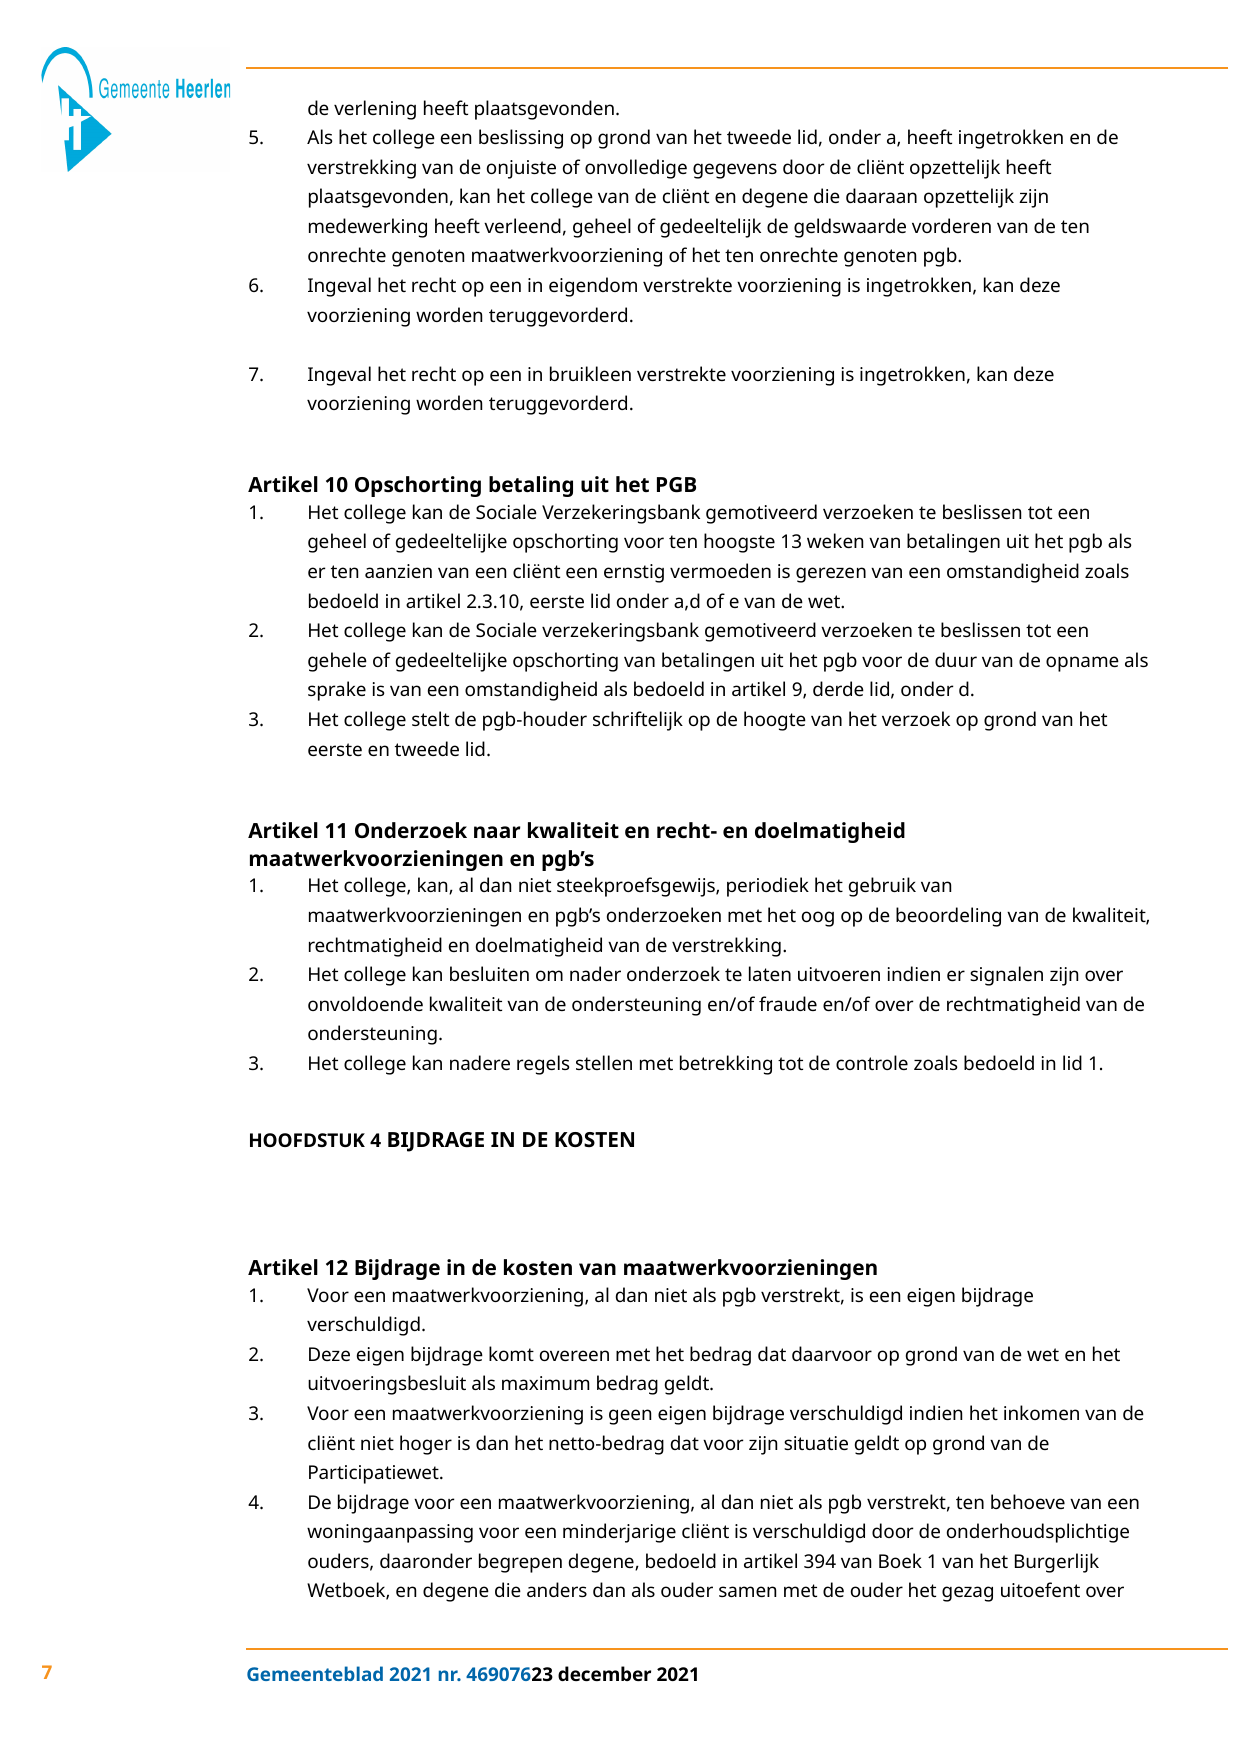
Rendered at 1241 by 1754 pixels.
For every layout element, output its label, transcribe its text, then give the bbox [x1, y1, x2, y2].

list Deze eigen bijdrage komt overeen met het bedrag dat daarvoor op grond van de wet en het uitvoeringsbesluit als maximum bedrag geldt. [248, 1341, 1152, 1396]
picture [41, 47, 231, 172]
list Als het college een beslissing op grond van het tweede lid, onder a, heeft ingetrokken en de verstrekking van de onjuiste of onvolledige gegevens door de cliënt opzettelijk heeft plaatsgevonden, kan het college van de cliënt en degene die daaraan opzettelijk zijn medewerking heeft verleend, geheel of gedeeltelijk de geldswaarde vorderen van de ten onrechte genoten maatwerkvoorziening of het ten onrechte genoten pgb. [248, 124, 1152, 268]
text Artikel 12 Bijdrage in de kosten van maatwerkvoorzieningen [248, 1253, 1152, 1282]
list Het college kan nadere regels stellen met betrekking tot de controle zoals bedoeld in lid 1. [248, 1050, 1152, 1076]
list Ingeval het recht op een in bruikleen verstrekte voorziening is ingetrokken, kan deze voorziening worden teruggevorderd. [248, 361, 1152, 416]
list Het college stelt de pgb-houder schriftelijk op de hoogte van het verzoek op grond van het eerste en tweede lid. [248, 706, 1152, 761]
list De bijdrage voor een maatwerkvoorziening, al dan niet als pgb verstrekt, ten behoeve van een woningaanpassing voor een minderjarige cliënt is verschuldigd door de onderhoudsplichtige ouders, daaronder begrepen degene, bedoeld in artikel 394 van Boek 1 van het Burgerlijk Wetboek, en degene die anders dan als ouder samen met de ouder het gezag uitoefent over [248, 1489, 1152, 1603]
text Artikel 11 Onderzoek naar kwaliteit en recht- en doelmatigheid maatwerkvoorzieningen en pgb’s [248, 816, 1152, 873]
list Het college kan de Sociale verzekeringsbank gemotiveerd verzoeken te beslissen tot een gehele of gedeeltelijke opschorting van betalingen uit het pgb voor de duur van de opname als sprake is van een omstandigheid als bedoeld in artikel 9, derde lid, onder d. [248, 617, 1152, 702]
picture [41, 47, 59, 70]
list Het college, kan, al dan niet steekproefsgewijs, periodiek het gebruik van maatwerkvoorzieningen en pgb’s onderzoeken met het oog op de beoordeling van de kwaliteit, rechtmatigheid en doelmatigheid van de verstrekking. [248, 873, 1152, 957]
list Voor een maatwerkvoorziening, al dan niet als pgb verstrekt, is een eigen bijdrage verschuldigd. [248, 1282, 1152, 1337]
list Ingeval het recht op een in eigendom verstrekte voorziening is ingetrokken, kan deze voorziening worden teruggevorderd. [248, 272, 1152, 328]
text HOOFDSTUK 4 BIJDRAGE IN DE KOSTEN [248, 1125, 1152, 1154]
list Het college kan besluiten om nader onderzoek te laten uitvoeren indien er signalen zijn over onvoldoende kwaliteit van de ondersteuning en/of fraude en/of over de rechtmatigheid van de ondersteuning. [248, 961, 1152, 1046]
list Voor een maatwerkvoorziening is geen eigen bijdrage verschuldigd indien het inkomen van de cliënt niet hoger is dan het netto-bedrag dat voor zijn situatie geldt op grond van de Participatiewet. [248, 1400, 1152, 1485]
text Artikel 10 Opschorting betaling uit het PGB [248, 471, 1152, 499]
list Het college kan de Sociale Verzekeringsbank gemotiveerd verzoeken te beslissen tot een geheel of gedeeltelijke opschorting voor ten hoogste 13 weken van betalingen uit het pgb als er ten aanzien van een cliënt een ernstig vermoeden is gerezen van een omstandigheid zoals bedoeld in artikel 2.3.10, eerste lid onder a,d of e van de wet. [248, 499, 1152, 613]
list de verlening heeft plaatsgevonden. [248, 95, 1152, 121]
